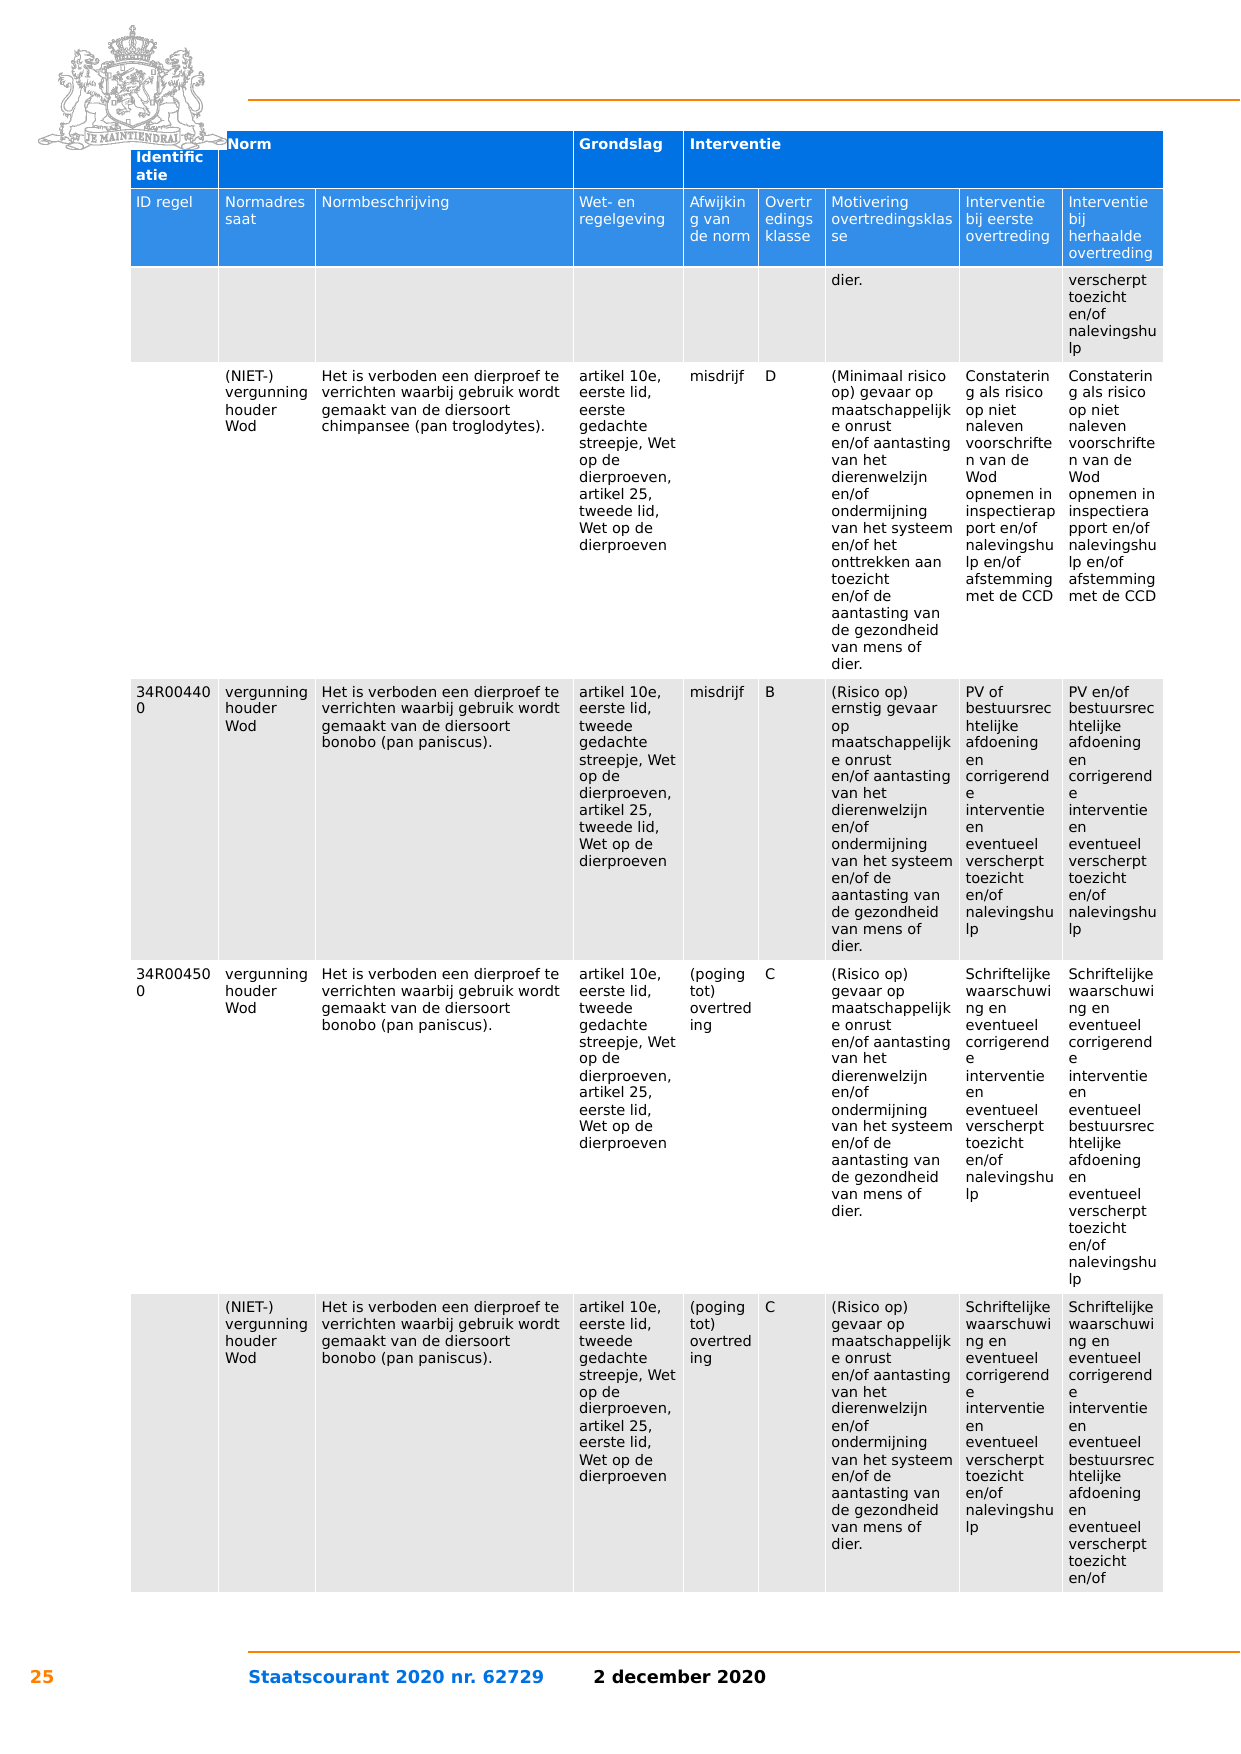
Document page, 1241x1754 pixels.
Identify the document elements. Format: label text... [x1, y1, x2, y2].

table_cell Het is verboden een dierproef te verrichten waarbij gebruik wordt gemaakt van de diersoort bonobo (pan paniscus). [316, 1294, 573, 1592]
table_cell Overtredingsklasse [759, 189, 825, 266]
table_cell C [759, 1294, 825, 1592]
picture [38, 25, 227, 150]
table_cell (NIET-) vergunninghouder Wod [219, 1294, 315, 1592]
table_cell (Risico op) ernstig gevaar op maatschappelijke onrust en/of aantasting van het dierenwelzijn en/of ondermijning van het systeem en/of de aantasting van de gezondheid van mens of dier. [826, 679, 959, 960]
table_cell Wet- en regelgeving [574, 189, 683, 266]
table_cell Constatering als risico op niet naleven voorschriften van de Wod opnemen in inspectierapport en/of nalevingshulp en/of afstemming met de CCD [960, 363, 1062, 678]
table_cell C [759, 961, 825, 1293]
table_cell misdrijf [684, 679, 758, 960]
table_cell artikel 10e, eerste lid, tweede gedachte streepje, Wet op de dierproeven, artikel 25, eerste lid, Wet op de dierproeven [574, 1294, 683, 1592]
table_cell PV en/of bestuursrechtelijke afdoening en corrigerende interventie en eventueel verscherpt toezicht en/of nalevingshulp [1063, 679, 1163, 960]
table_cell [131, 1294, 218, 1592]
table_cell [759, 268, 825, 362]
table_cell Schriftelijke waarschuwing en eventueel corrigerende interventie en eventueel verscherpt toezicht en/of nalevingshulp [960, 961, 1062, 1293]
table_cell [316, 268, 573, 362]
table_cell vergunninghouder Wod [219, 961, 315, 1293]
table_cell Het is verboden een dierproef te verrichten waarbij gebruik wordt gemaakt van de diersoort bonobo (pan paniscus). [316, 679, 573, 960]
table_cell Het is verboden een dierproef te verrichten waarbij gebruik wordt gemaakt van de diersoort bonobo (pan paniscus). [316, 961, 573, 1293]
table_cell ID regel [131, 189, 218, 266]
table_cell (NIET-) vergunninghouder Wod [219, 363, 315, 678]
table_cell [960, 268, 1062, 362]
table_cell verscherpt toezicht en/of nalevingshulp [1063, 268, 1163, 362]
table_header Identificatie [131, 150, 218, 188]
table_cell B [759, 679, 825, 960]
table_cell (Risico op) gevaar op maatschappelijke onrust en/of aantasting van het dierenwelzijn en/of ondermijning van het systeem en/of de aantasting van de gezondheid van mens of dier. [826, 1294, 959, 1592]
table_cell [684, 268, 758, 362]
table_header Grondslag [574, 131, 683, 188]
table_cell [131, 268, 218, 362]
table_cell [131, 363, 218, 678]
table_cell Schriftelijke waarschuwing en eventueel corrigerende interventie en eventueel verscherpt toezicht en/of nalevingshulp [960, 1294, 1062, 1592]
table_cell Interventie bij eerste overtreding [960, 189, 1062, 266]
table_cell artikel 10e, eerste lid, tweede gedachte streepje, Wet op de dierproeven, artikel 25, tweede lid, Wet op de dierproeven [574, 679, 683, 960]
table_cell Het is verboden een dierproef te verrichten waarbij gebruik wordt gemaakt van de diersoort chimpansee (pan troglodytes). [316, 363, 573, 678]
table_cell Schriftelijke waarschuwing en eventueel corrigerende interventie en eventueel bestuursrechtelijke afdoening en eventueel verscherpt toezicht en/of [1063, 1294, 1163, 1592]
table_cell misdrijf [684, 363, 758, 678]
table_cell (Minimaal risico op) gevaar op maatschappelijke onrust en/of aantasting van het dierenwelzijn en/of ondermijning van het systeem en/of het onttrekken aan toezicht en/of de aantasting van de gezondheid van mens of dier. [826, 363, 959, 678]
table_cell dier. [826, 268, 959, 362]
table_cell Constatering als risico op niet naleven voorschriften van de Wod opnemen in inspectierapport en/of nalevingshulp en/of afstemming met de CCD [1063, 363, 1163, 678]
table_cell (poging tot) overtreding [684, 1294, 758, 1592]
table_cell Afwijking van de norm [684, 189, 758, 266]
table_cell [574, 268, 683, 362]
table_cell artikel 10e, eerste lid, tweede gedachte streepje, Wet op de dierproeven, artikel 25, eerste lid, Wet op de dierproeven [574, 961, 683, 1293]
table_cell vergunninghouder Wod [219, 679, 315, 960]
table_cell Normbeschrijving [316, 189, 573, 266]
table_cell (Risico op) gevaar op maatschappelijke onrust en/of aantasting van het dierenwelzijn en/of ondermijning van het systeem en/of de aantasting van de gezondheid van mens of dier. [826, 961, 959, 1293]
table_cell 34R004500 [131, 961, 218, 1293]
table_cell Motivering overtredingsklasse [826, 189, 959, 266]
table_cell Schriftelijke waarschuwing en eventueel corrigerende interventie en eventueel bestuursrechtelijke afdoening en eventueel verscherpt toezicht en/of nalevingshulp [1063, 961, 1163, 1293]
table_cell [219, 268, 315, 362]
table_header Interventie [684, 131, 1163, 188]
table_cell (poging tot) overtreding [684, 961, 758, 1293]
table_cell artikel 10e, eerste lid, eerste gedachte streepje, Wet op de dierproeven, artikel 25, tweede lid, Wet op de dierproeven [574, 363, 683, 678]
table_cell 34R004400 [131, 679, 218, 960]
table_header Norm [219, 131, 573, 188]
table_cell D [759, 363, 825, 678]
table_cell PV of bestuursrechtelijke afdoening en corrigerende interventie en eventueel verscherpt toezicht en/of nalevingshulp [960, 679, 1062, 960]
table_cell Interventie bij herhaalde overtreding [1063, 189, 1163, 266]
table_cell Normadressaat [219, 189, 315, 266]
